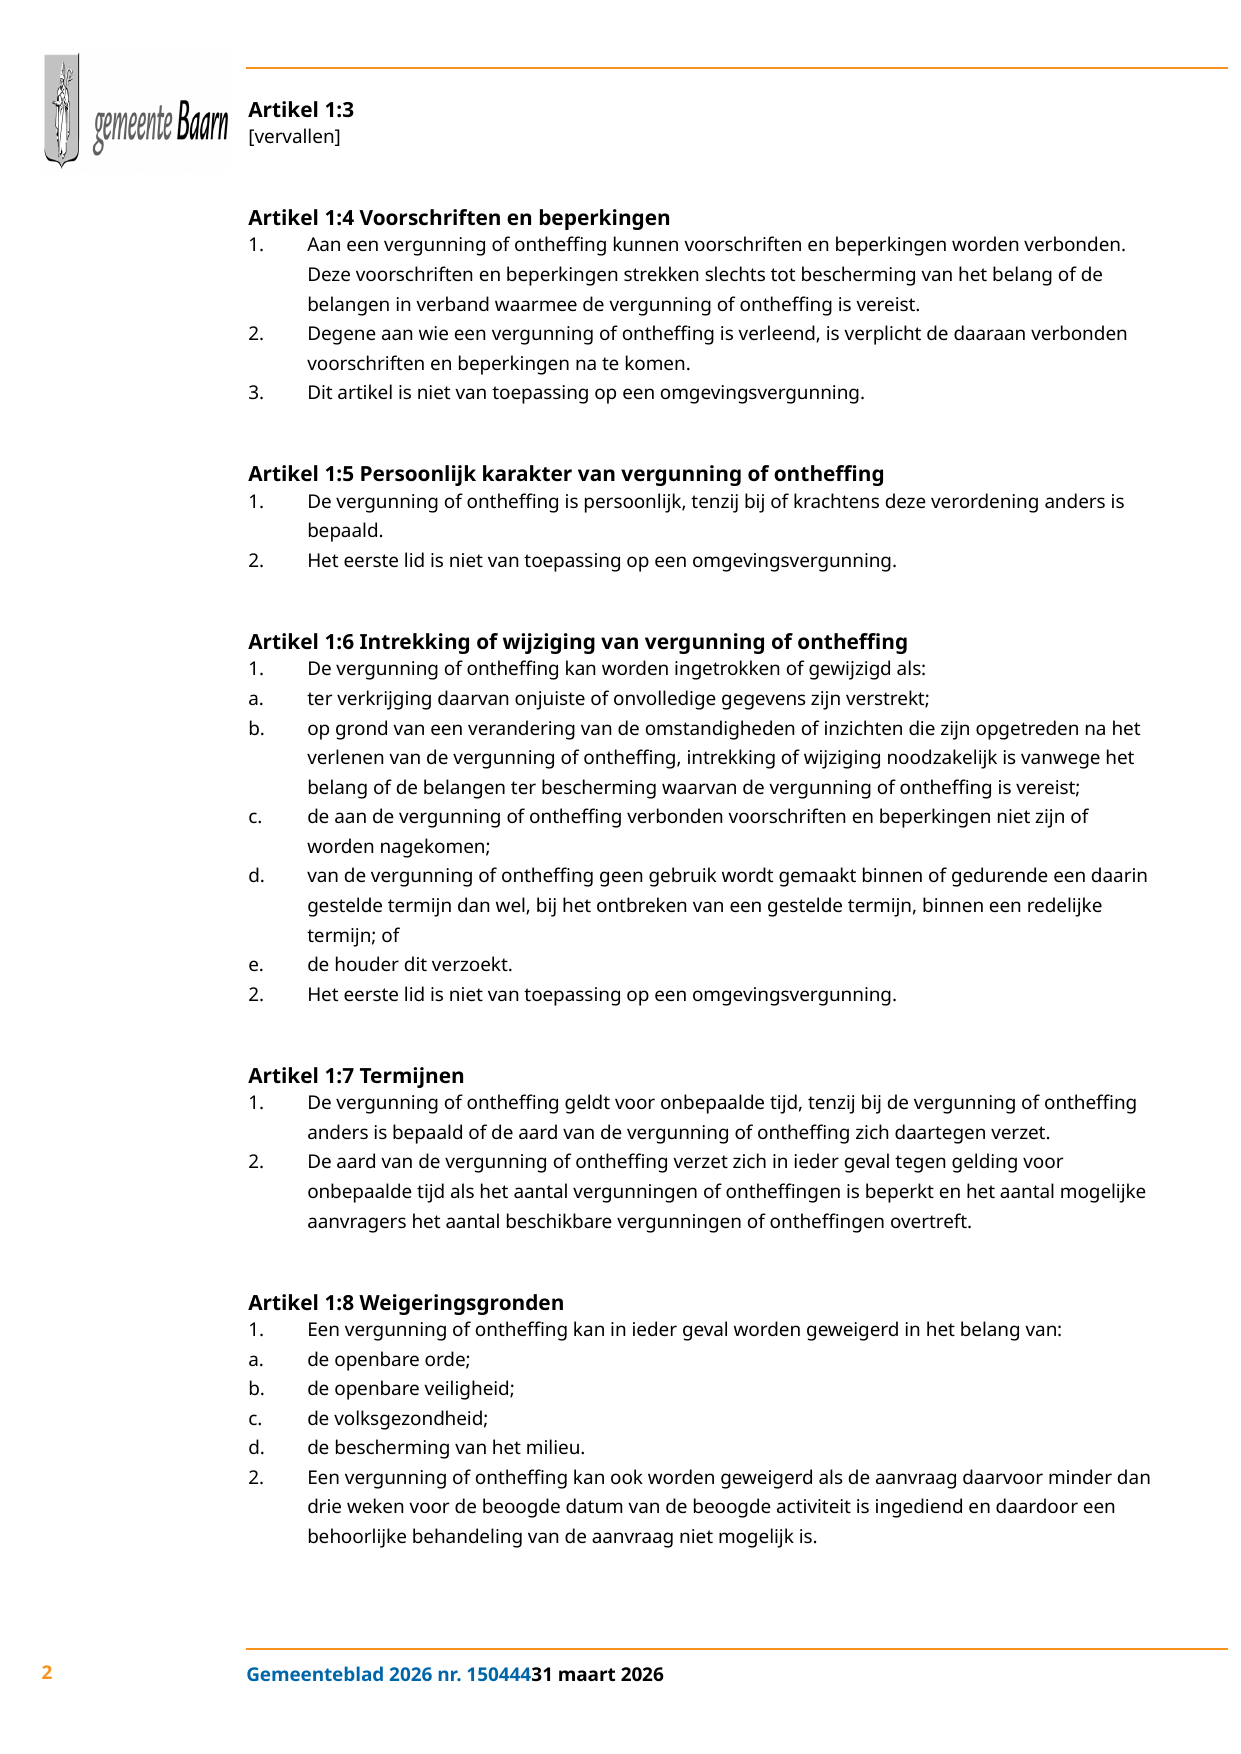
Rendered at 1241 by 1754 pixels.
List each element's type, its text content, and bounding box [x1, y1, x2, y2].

list Aan een vergunning of ontheffing kunnen voorschriften en beperkingen worden verbonden. Deze voorschriften en beperkingen strekken slechts tot bescherming van het belang of de belangen in verband waarmee de vergunning of ontheffing is vereist. [248, 232, 1152, 317]
list de bescherming van het milieu. [248, 1434, 1152, 1460]
list De vergunning of ontheffing kan worden ingetrokken of gewijzigd als: [248, 656, 1152, 681]
list Een vergunning of ontheffing kan ook worden geweigerd als de aanvraag daarvoor minder dan drie weken voor de beoogde datum van de beoogde activiteit is ingediend en daardoor een behoorlijke behandeling van de aanvraag niet mogelijk is. [248, 1464, 1152, 1549]
picture [41, 47, 231, 172]
text Artikel 1:6 Intrekking of wijziging van vergunning of ontheffing [248, 627, 1152, 656]
text Artikel 1:7 Termijnen [248, 1061, 1152, 1089]
text [vervallen] [248, 123, 1152, 149]
list de houder dit verzoekt. [248, 951, 1152, 977]
list Het eerste lid is niet van toepassing op een omgevingsvergunning. [248, 981, 1152, 1007]
text Artikel 1:8 Weigeringsgronden [248, 1288, 1152, 1316]
list de openbare veiligheid; [248, 1375, 1152, 1401]
list Het eerste lid is niet van toepassing op een omgevingsvergunning. [248, 547, 1152, 573]
list Degene aan wie een vergunning of ontheffing is verleend, is verplicht de daaraan verbonden voorschriften en beperkingen na te komen. [248, 320, 1152, 376]
list De vergunning of ontheffing geldt voor onbepaalde tijd, tenzij bij de vergunning of ontheffing anders is bepaald of de aard van de vergunning of ontheffing zich daartegen verzet. [248, 1089, 1152, 1145]
list Een vergunning of ontheffing kan in ieder geval worden geweigerd in het belang van: [248, 1316, 1152, 1342]
list ter verkrijging daarvan onjuiste of onvolledige gegevens zijn verstrekt; [248, 685, 1152, 711]
list de volksgezondheid; [248, 1405, 1152, 1431]
text Artikel 1:4 Voorschriften en beperkingen [248, 203, 1152, 232]
list de aan de vergunning of ontheffing verbonden voorschriften en beperkingen niet zijn of worden nagekomen; [248, 803, 1152, 859]
list de openbare orde; [248, 1346, 1152, 1372]
text Artikel 1:3 [248, 95, 1152, 123]
list De aard van de vergunning of ontheffing verzet zich in ieder geval tegen gelding voor onbepaalde tijd als het aantal vergunningen of ontheffingen is beperkt en het aantal mogelijke aanvragers het aantal beschikbare vergunningen of ontheffingen overtreft. [248, 1149, 1152, 1233]
text Artikel 1:5 Persoonlijk karakter van vergunning of ontheffing [248, 459, 1152, 488]
list van de vergunning of ontheffing geen gebruik wordt gemaakt binnen of gedurende een daarin gestelde termijn dan wel, bij het ontbreken van een gestelde termijn, binnen een redelijke termijn; of [248, 863, 1152, 948]
list op grond van een verandering van de omstandigheden of inzichten die zijn opgetreden na het verlenen van de vergunning of ontheffing, intrekking of wijziging noodzakelijk is vanwege het belang of de belangen ter bescherming waarvan de vergunning of ontheffing is vereist; [248, 715, 1152, 800]
list Dit artikel is niet van toepassing op een omgevingsvergunning. [248, 379, 1152, 405]
list De vergunning of ontheffing is persoonlijk, tenzij bij of krachtens deze verordening anders is bepaald. [248, 488, 1152, 543]
